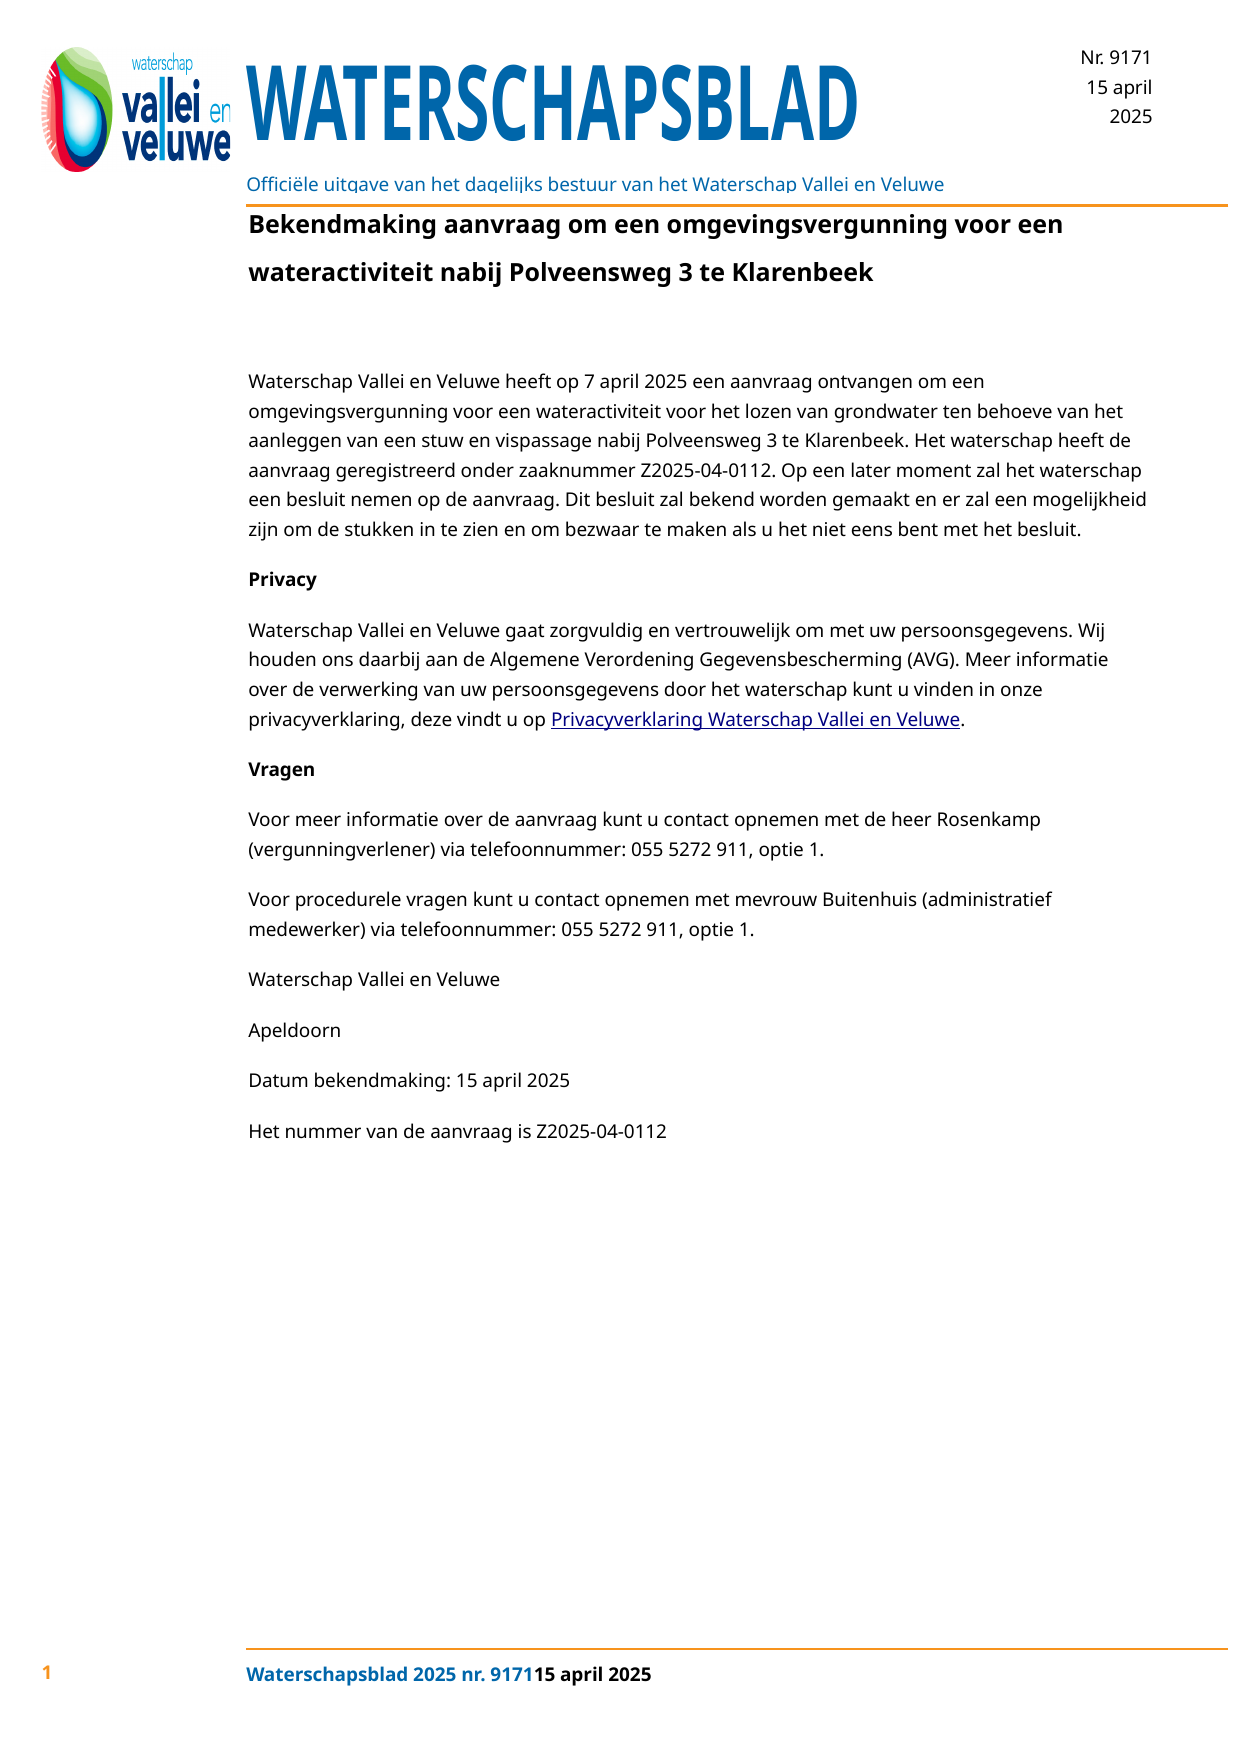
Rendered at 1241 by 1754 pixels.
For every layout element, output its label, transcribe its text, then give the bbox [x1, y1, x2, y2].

text Waterschap Vallei en Veluwe heeft op 7 april 2025 een aanvraag ontvangen om een omgevingsvergunning voor een wateractiviteit voor het lozen van grondwater ten behoeve van het aanleggen van een stuw en vispassage nabij Polveensweg 3 te Klarenbeek. Het waterschap heeft de aanvraag geregistreerd onder zaaknummer Z2025-04-0112. Op een later moment zal het waterschap een besluit nemen op de aanvraag. Dit besluit zal bekend worden gemaakt en er zal een mogelijkheid zijn om de stukken in te zien en om bezwaar te maken als u het niet eens bent met het besluit. [248, 368, 1152, 542]
text Apeldoorn [248, 1017, 1152, 1043]
picture [41, 47, 231, 172]
text Waterschap Vallei en Veluwe gaat zorgvuldig en vertrouwelijk om met uw persoonsgegevens. Wij houden ons daarbij aan de Algemene Verordening Gegevensbescherming (AVG). Meer informatie over de verwerking van uw persoonsgegevens door het waterschap kunt u vinden in onze privacyverklaring, deze vindt u op Privacyverklaring Waterschap Vallei en Veluwe. [248, 617, 1152, 732]
text Het nummer van de aanvraag is Z2025-04-0112 [248, 1118, 1152, 1144]
text Voor procedurele vragen kunt u contact opnemen met mevrouw Buitenhuis (administratief medewerker) via telefoonnummer: 055 5272 911, optie 1. [248, 887, 1152, 942]
text Datum bekendmaking: 15 april 2025 [248, 1067, 1152, 1093]
text Voor meer informatie over de aanvraag kunt u contact opnemen met de heer Rosenkamp (vergunningverlener) via telefoonnummer: 055 5272 911, optie 1. [248, 807, 1152, 862]
text Vragen [248, 756, 1152, 782]
text Bekendmaking aanvraag om een omgevingsvergunning voor een wateractiviteit nabij Polveensweg 3 te Klarenbeek [248, 207, 1152, 288]
text Privacy [248, 567, 1152, 592]
text Waterschap Vallei en Veluwe [248, 967, 1152, 992]
